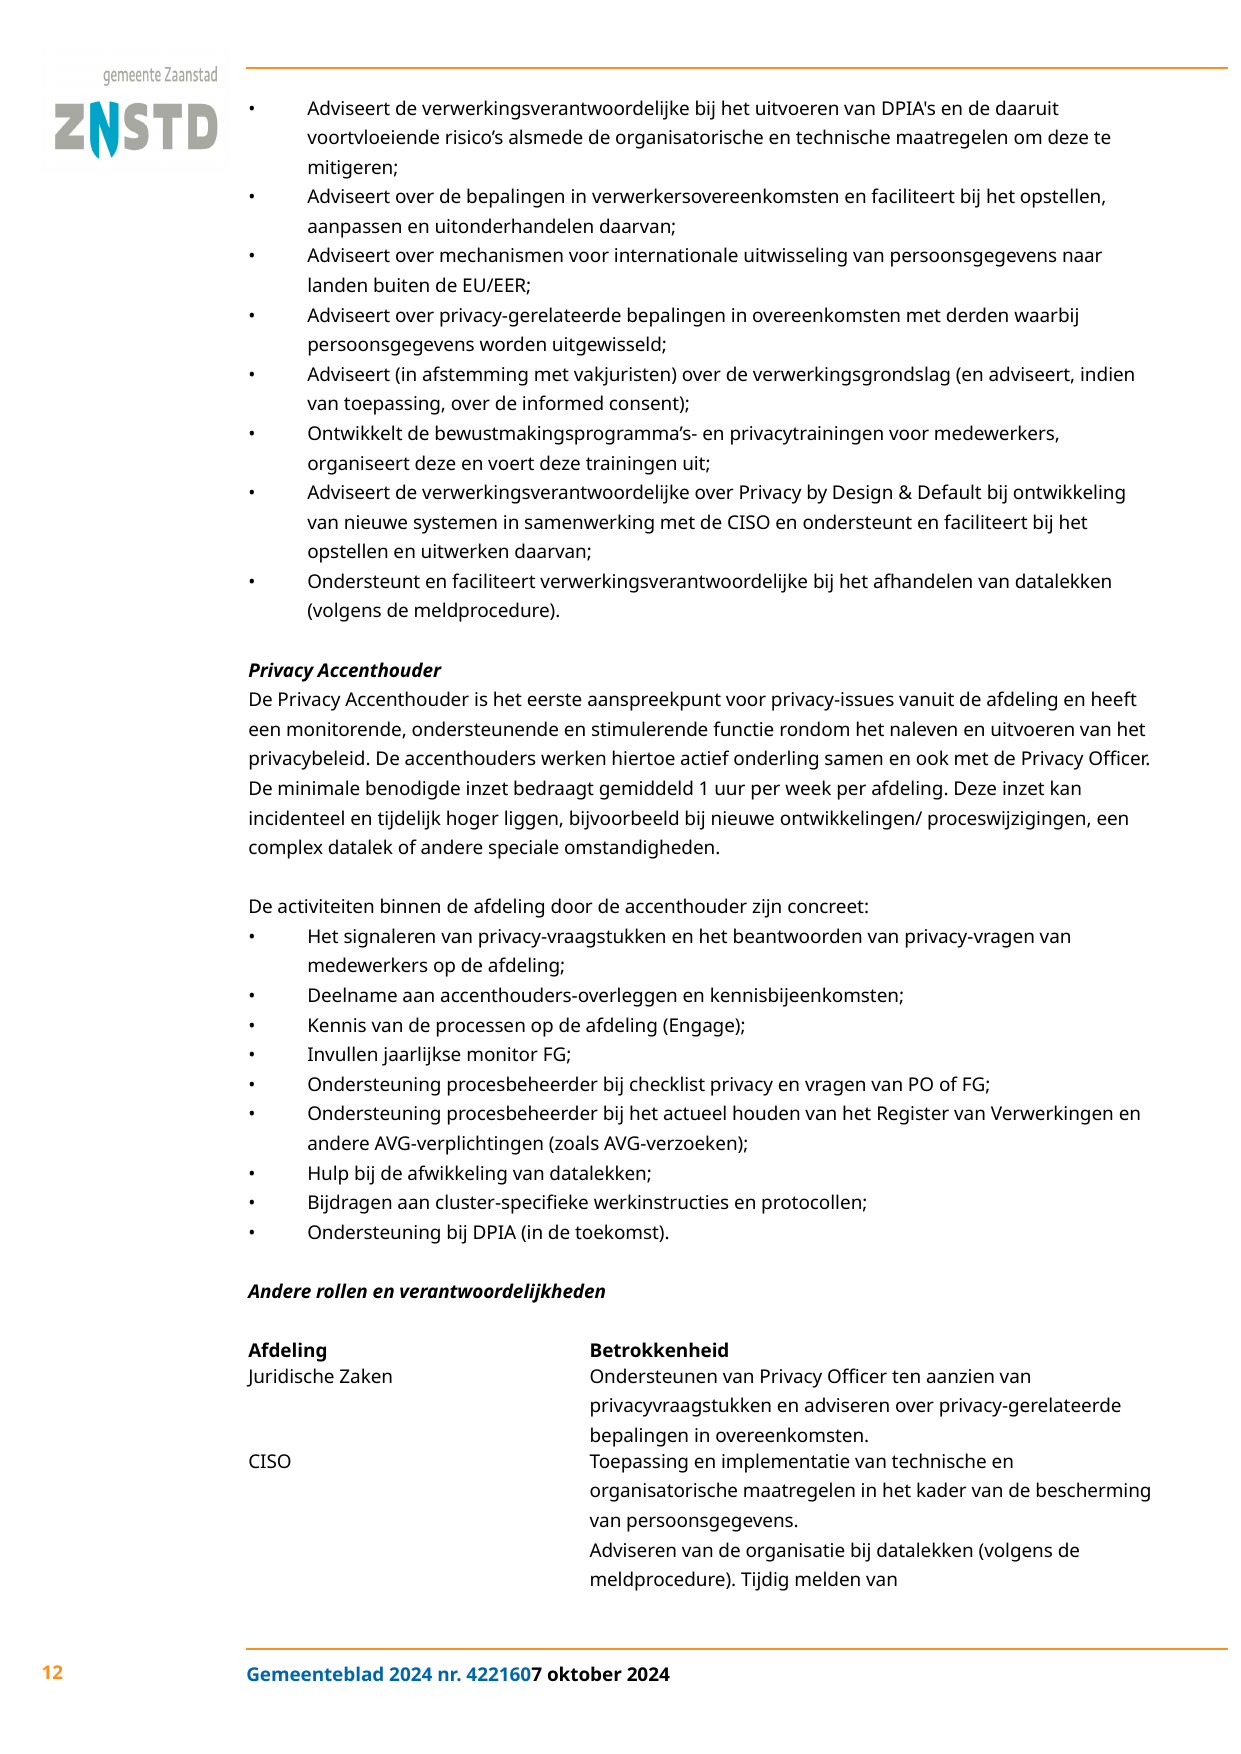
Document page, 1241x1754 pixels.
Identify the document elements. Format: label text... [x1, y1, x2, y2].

list Hulp bij de afwikkeling van datalekken; [248, 1160, 1152, 1186]
list Adviseert over privacy-gerelateerde bepalingen in overeenkomsten met derden waarbij persoonsgegevens worden uitgewisseld; [248, 302, 1152, 357]
table_cell Ondersteunen van Privacy Officer ten aanzien van privacyvraagstukken en adviseren over privacy-gerelateerde bepalingen in overeenkomsten. [589, 1363, 1152, 1448]
list Ondersteuning procesbeheerder bij checklist privacy en vragen van PO of FG; [248, 1071, 1152, 1097]
list Bijdragen aan cluster-specifieke werkinstructies en protocollen; [248, 1189, 1152, 1215]
list Ondersteuning bij DPIA (in de toekomst). [248, 1219, 1152, 1245]
list Adviseert over mechanismen voor internationale uitwisseling van persoonsgegevens naar landen buiten de EU/EER; [248, 243, 1152, 298]
text Andere rollen en verantwoordelijkheden [248, 1278, 1152, 1304]
table_cell Toepassing en implementatie van technische en organisatorische maatregelen in het kader van de bescherming van persoonsgegevens. Adviseren van de organisatie bij datalekken (volgens de meldprocedure). Tijdig melden van [589, 1448, 1152, 1592]
text Privacy Accenthouder [248, 657, 1152, 683]
list Adviseert de verwerkingsverantwoordelijke bij het uitvoeren van DPIA's en de daaruit voortvloeiende risico’s alsmede de organisatorische en technische maatregelen om deze te mitigeren; [248, 95, 1152, 180]
table_cell Juridische Zaken [248, 1363, 589, 1448]
list Adviseert (in afstemming met vakjuristen) over de verwerkingsgrondslag (en adviseert, indien van toepassing, over de informed consent); [248, 361, 1152, 416]
list Ondersteuning procesbeheerder bij het actueel houden van het Register van Verwerkingen en andere AVG-verplichtingen (zoals AVG-verzoeken); [248, 1101, 1152, 1156]
list Adviseert over de bepalingen in verwerkersovereenkomsten en faciliteert bij het opstellen, aanpassen en uitonderhandelen daarvan; [248, 183, 1152, 239]
list Het signaleren van privacy-vraagstukken en het beantwoorden van privacy-vragen van medewerkers op de afdeling; [248, 923, 1152, 978]
list Kennis van de processen op de afdeling (Engage); [248, 1012, 1152, 1038]
list Deelname aan accenthouders-overleggen en kennisbijeenkomsten; [248, 982, 1152, 1008]
list Ontwikkelt de bewustmakingsprogramma’s- en privacytrainingen voor medewerkers, organiseert deze en voert deze trainingen uit; [248, 420, 1152, 476]
list Ondersteunt en faciliteert verwerkingsverantwoordelijke bij het afhandelen van datalekken (volgens de meldprocedure). [248, 568, 1152, 623]
text De Privacy Accenthouder is het eerste aanspreekpunt voor privacy-issues vanuit de afdeling en heeft een monitorende, ondersteunende en stimulerende functie rondom het naleven en uitvoeren van het privacybeleid. De accenthouders werken hiertoe actief onderling samen en ook met de Privacy Officer. De minimale benodigde inzet bedraagt gemiddeld 1 uur per week per afdeling. Deze inzet kan incidenteel en tijdelijk hoger liggen, bijvoorbeeld bij nieuwe ontwikkelingen/ proceswijzigingen, een complex datalek of andere speciale omstandigheden. [248, 686, 1152, 860]
table_header Afdeling [248, 1338, 589, 1363]
list Invullen jaarlijkse monitor FG; [248, 1041, 1152, 1067]
picture [41, 47, 231, 172]
table_cell CISO [248, 1448, 589, 1592]
text De activiteiten binnen de afdeling door de accenthouder zijn concreet: [248, 893, 1152, 919]
table_header Betrokkenheid [589, 1338, 1152, 1363]
list Adviseert de verwerkingsverantwoordelijke over Privacy by Design & Default bij ontwikkeling van nieuwe systemen in samenwerking met de CISO en ondersteunt en faciliteert bij het opstellen en uitwerken daarvan; [248, 479, 1152, 564]
